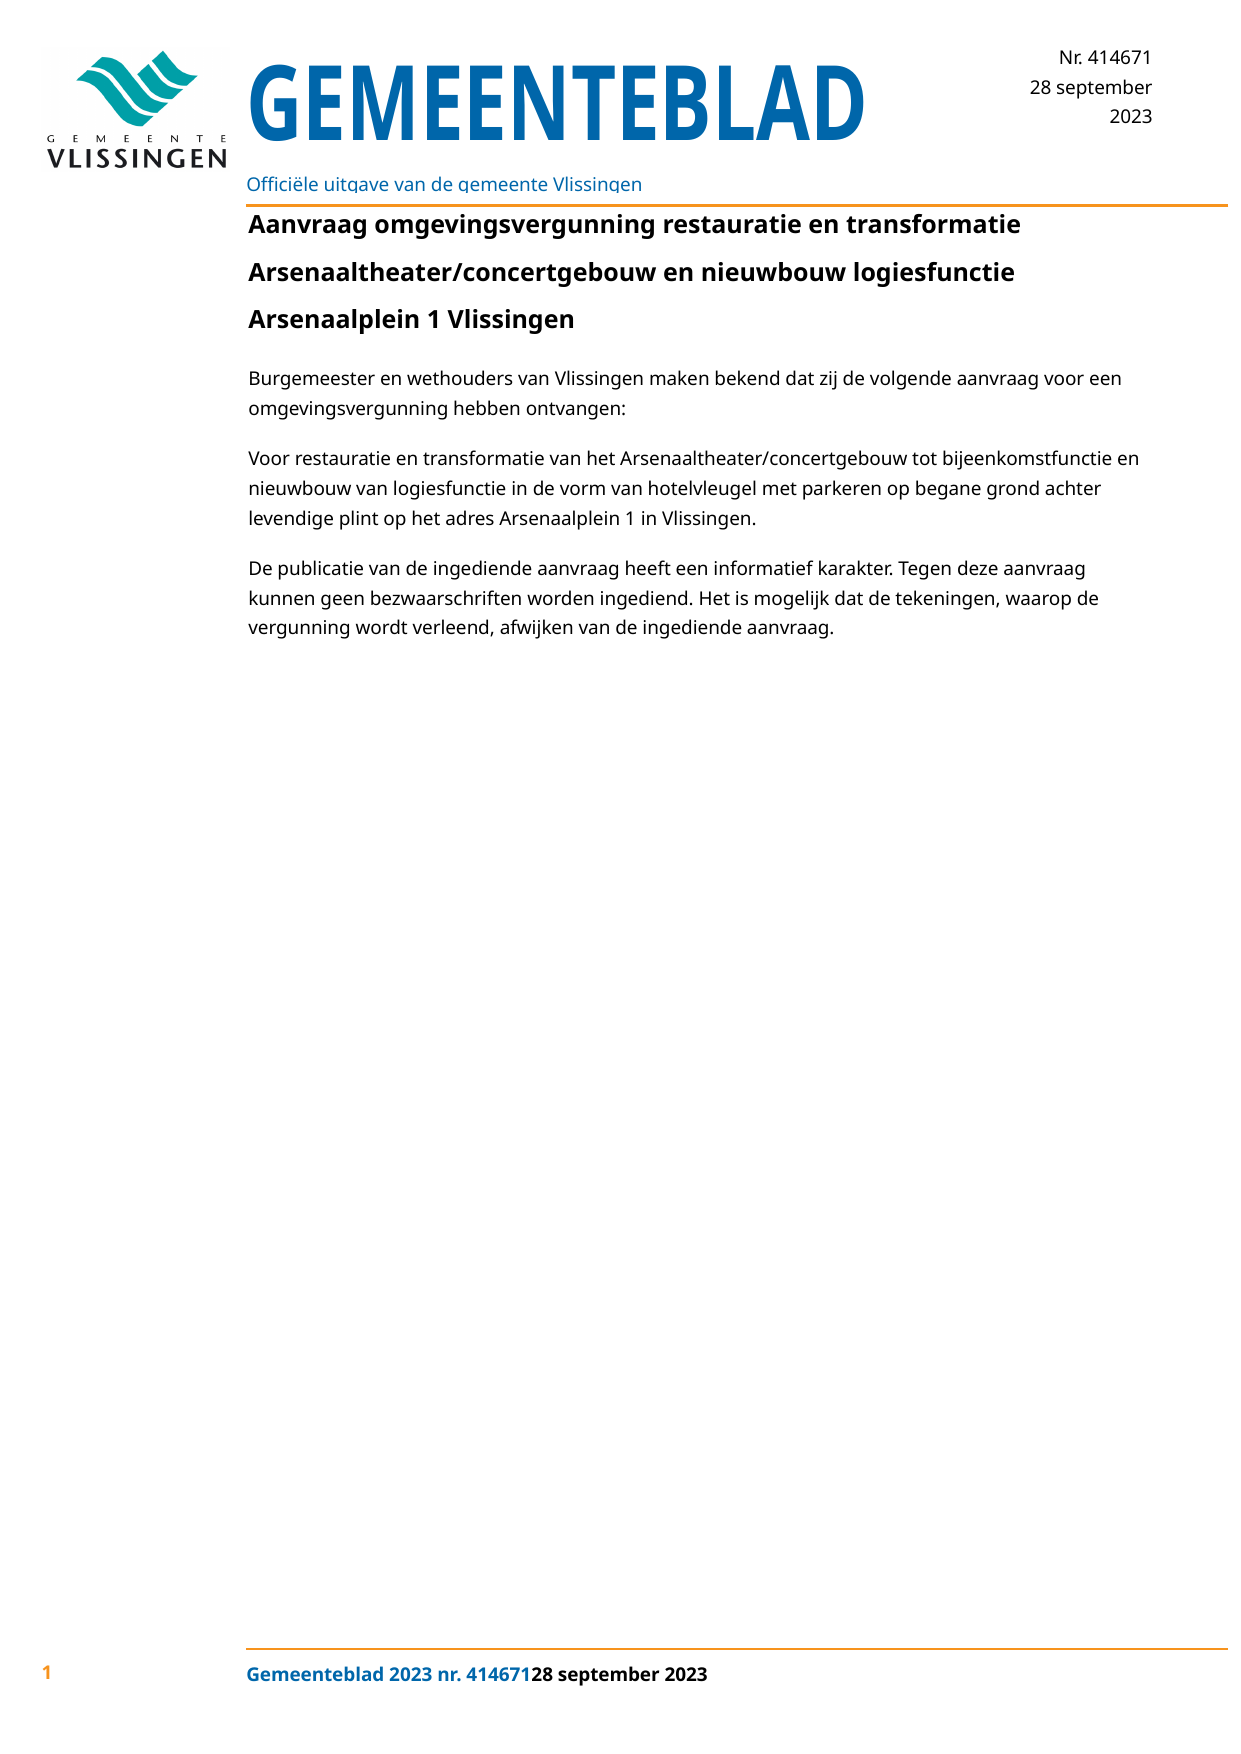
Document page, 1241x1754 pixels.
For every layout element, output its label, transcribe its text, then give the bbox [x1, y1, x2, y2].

text De publicatie van de ingediende aanvraag heeft een informatief karakter. Tegen deze aanvraag kunnen geen bezwaarschriften worden ingediend. Het is mogelijk dat de tekeningen, waarop de vergunning wordt verleend, afwijken van de ingediende aanvraag. [248, 555, 1152, 640]
text Aanvraag omgevingsvergunning restauratie en transformatie Arsenaaltheater/concertgebouw en nieuwbouw logiesfunctie Arsenaalplein 1 Vlissingen [248, 207, 1152, 336]
picture [41, 47, 231, 172]
text Burgemeester en wethouders van Vlissingen maken bekend dat zij de volgende aanvraag voor een omgevingsvergunning hebben ontvangen: [248, 366, 1152, 421]
text Voor restauratie en transformatie van het Arsenaaltheater/concertgebouw tot bijeenkomstfunctie en nieuwbouw van logiesfunctie in de vorm van hotelvleugel met parkeren op begane grond achter levendige plint op het adres Arsenaalplein 1 in Vlissingen. [248, 446, 1152, 530]
